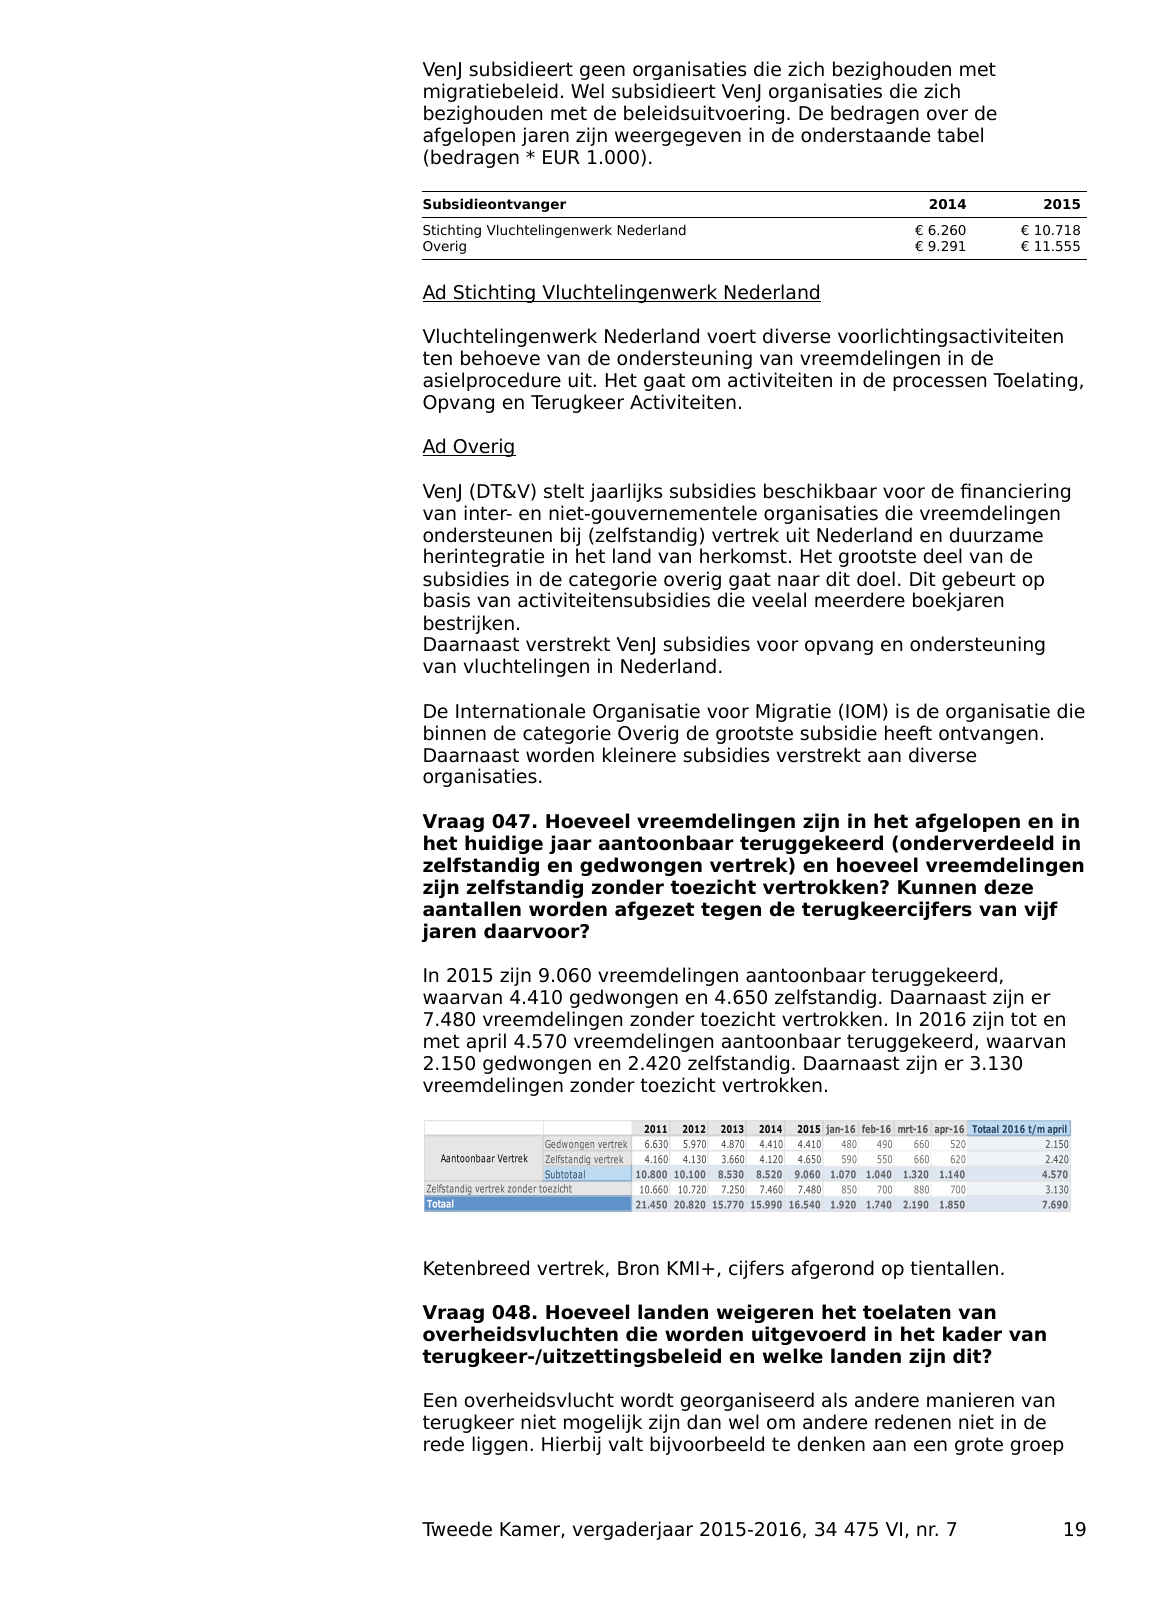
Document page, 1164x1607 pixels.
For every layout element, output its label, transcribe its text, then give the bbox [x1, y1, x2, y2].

table_cell Overig [422, 239, 858, 259]
text De Internationale Organisatie voor Migratie (IOM) is de organisatie die binnen de categorie Overig de grootste subsidie heeft ontvangen. Daarnaast worden kleinere subsidies verstrekt aan diverse organisaties. [422, 701, 1087, 788]
subtitle Ad Overig [422, 436, 1087, 458]
table_cell € 11.555 [972, 239, 1087, 259]
text Vraag 048. Hoeveel landen weigeren het toelaten van overheidsvluchten die worden uitgevoerd in het kader van terugkeer-/uitzettingsbeleid en welke landen zijn dit? [422, 1302, 1087, 1367]
table_header 2014 [858, 192, 972, 217]
text Een overheidsvlucht wordt georganiseerd als andere manieren van terugkeer niet mogelijk zijn dan wel om andere redenen niet in de rede liggen. Hierbij valt bijvoorbeeld te denken aan een grote groep [422, 1390, 1087, 1456]
table_cell € 10.718 [972, 218, 1087, 238]
subtitle Ad Stichting Vluchtelingenwerk Nederland [422, 282, 1087, 304]
text Vluchtelingenwerk Nederland voert diverse voorlichtingsactiviteiten ten behoeve van de ondersteuning van vreemdelingen in de asielprocedure uit. Het gaat om activiteiten in de processen Toelating, Opvang en Terugkeer Activiteiten. [422, 326, 1087, 414]
text In 2015 zijn 9.060 vreemdelingen aantoonbaar teruggekeerd, waarvan 4.410 gedwongen en 4.650 zelfstandig. Daarnaast zijn er 7.480 vreemdelingen zonder toezicht vertrokken. In 2016 zijn tot en met april 4.570 vreemdelingen aantoonbaar teruggekeerd, waarvan 2.150 gedwongen en 2.420 zelfstandig. Daarnaast zijn er 3.130 vreemdelingen zonder toezicht vertrokken. [422, 965, 1087, 1097]
table_cell € 9.291 [858, 239, 972, 259]
text VenJ subsidieert geen organisaties die zich bezighouden met migratiebeleid. Wel subsidieert VenJ organisaties die zich bezighouden met de beleidsuitvoering. De bedragen over de afgelopen jaren zijn weergegeven in de onderstaande tabel (bedragen * EUR 1.000). [422, 59, 1087, 169]
text VenJ (DT&V) stelt jaarlijks subsidies beschikbaar voor de financiering van inter- en niet-gouvernementele organisaties die vreemdelingen ondersteunen bij (zelfstandig) vertrek uit Nederland en duurzame herintegratie in het land van herkomst. Het grootste deel van de subsidies in de categorie overig gaat naar dit doel. Dit gebeurt op basis van activiteitensubsidies die veelal meerdere boekjaren bestrijken. [422, 481, 1087, 634]
table_header Subsidieontvanger [422, 192, 858, 217]
table_header 2015 [972, 192, 1087, 217]
picture [422, 1118, 1072, 1214]
table_cell Stichting Vluchtelingenwerk Nederland [422, 218, 858, 238]
text Daarnaast verstrekt VenJ subsidies voor opvang en ondersteuning van vluchtelingen in Nederland. [422, 634, 1087, 678]
table_cell € 6.260 [858, 218, 972, 238]
text Ketenbreed vertrek, Bron KMI+, cijfers afgerond op tientallen. [422, 1257, 1087, 1279]
text Vraag 047. Hoeveel vreemdelingen zijn in het afgelopen en in het huidige jaar aantoonbaar teruggekeerd (onderverdeeld in zelfstandig en gedwongen vertrek) en hoeveel vreemdelingen zijn zelfstandig zonder toezicht vertrokken? Kunnen deze aantallen worden afgezet tegen de terugkeercijfers van vijf jaren daarvoor? [422, 811, 1087, 942]
